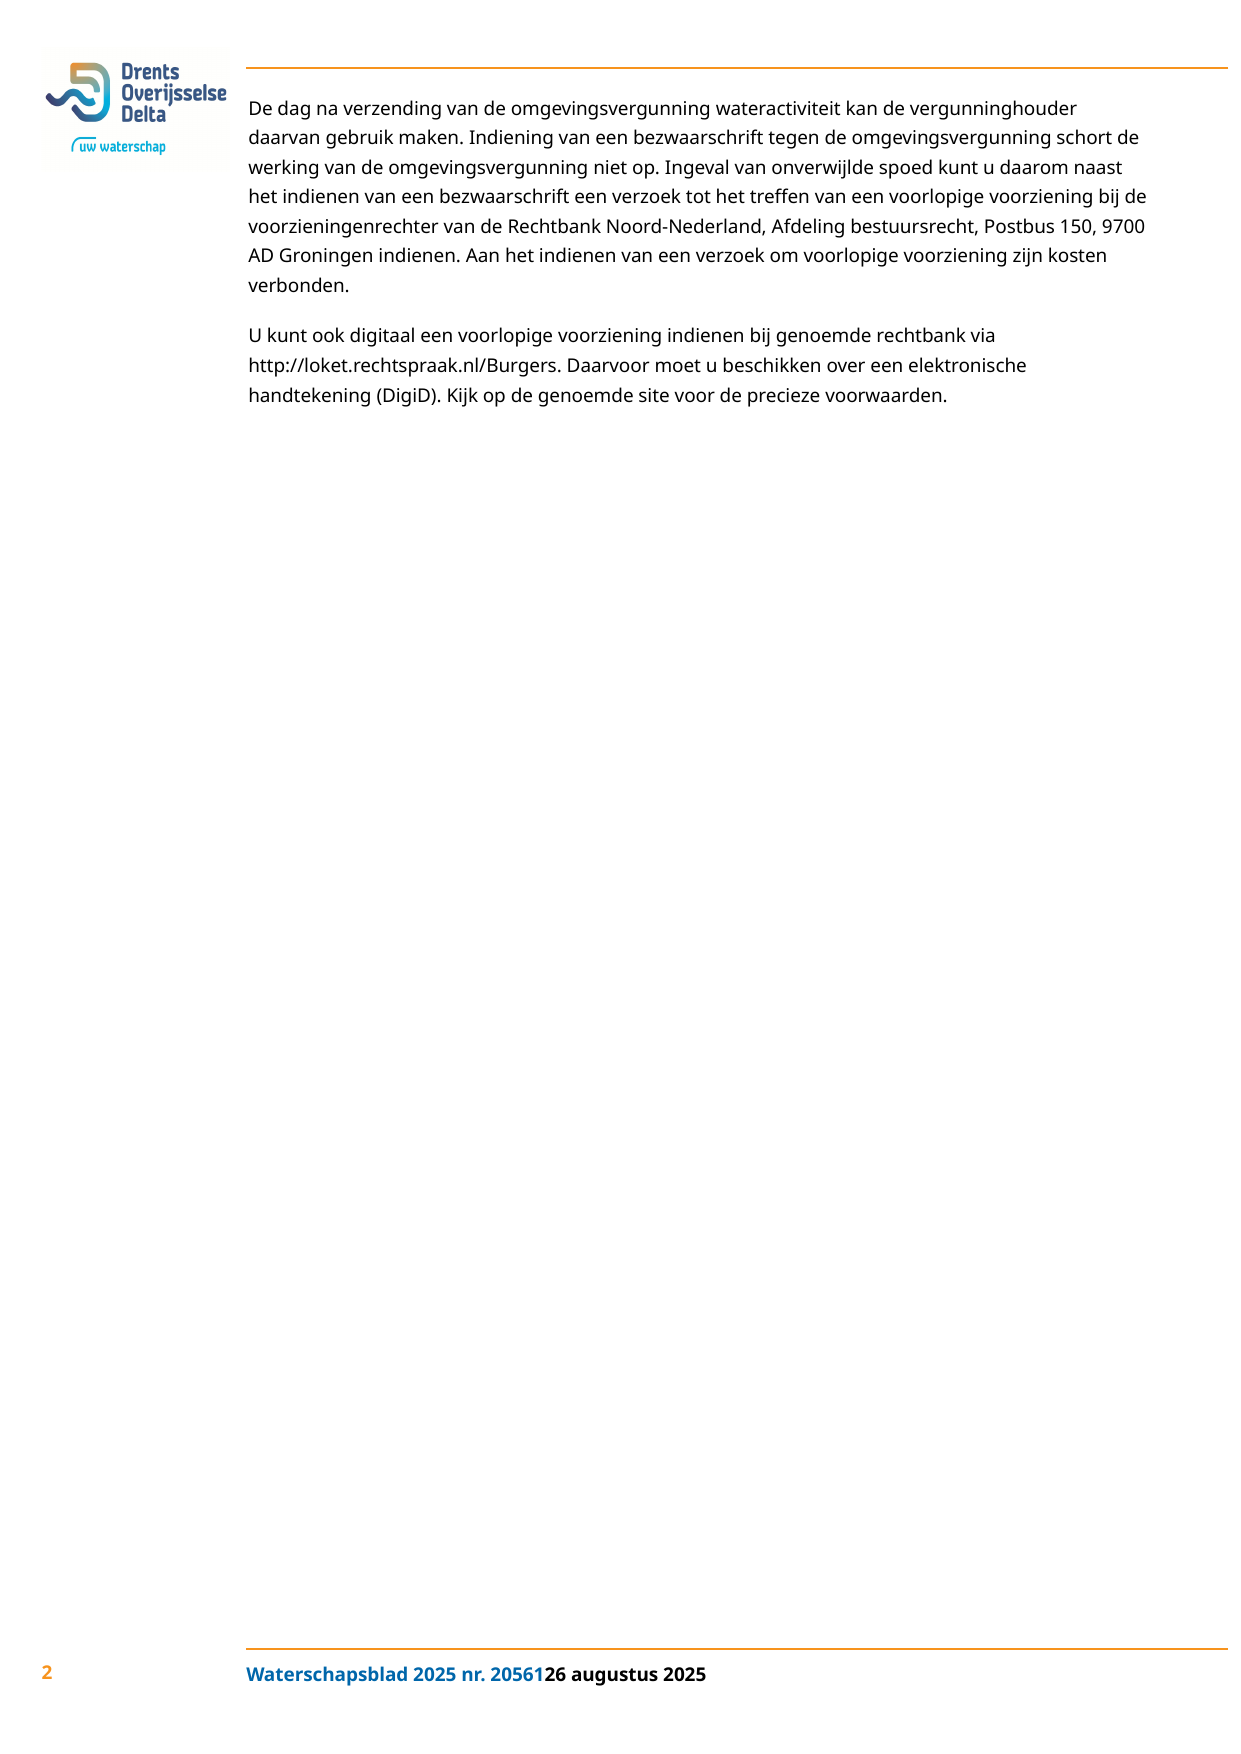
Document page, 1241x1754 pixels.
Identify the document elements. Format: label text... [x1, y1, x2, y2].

text De dag na verzending van de omgevingsvergunning wateractiviteit kan de vergunninghouder daarvan gebruik maken. Indiening van een bezwaarschrift tegen de omgevingsvergunning schort de werking van de omgevingsvergunning niet op. Ingeval van onverwijlde spoed kunt u daarom naast het indienen van een bezwaarschrift een verzoek tot het treffen van een voorlopige voorziening bij de voorzieningenrechter van de Rechtbank Noord-Nederland, Afdeling bestuursrecht, Postbus 150, 9700 AD Groningen indienen. Aan het indienen van een verzoek om voorlopige voorziening zijn kosten verbonden. [248, 95, 1152, 298]
text U kunt ook digitaal een voorlopige voorziening indienen bij genoemde rechtbank via http://loket.rechtspraak.nl/Burgers. Daarvoor moet u beschikken over een elektronische handtekening (DigiD). Kijk op de genoemde site voor de precieze voorwaarden. [248, 323, 1152, 408]
picture [41, 47, 231, 172]
